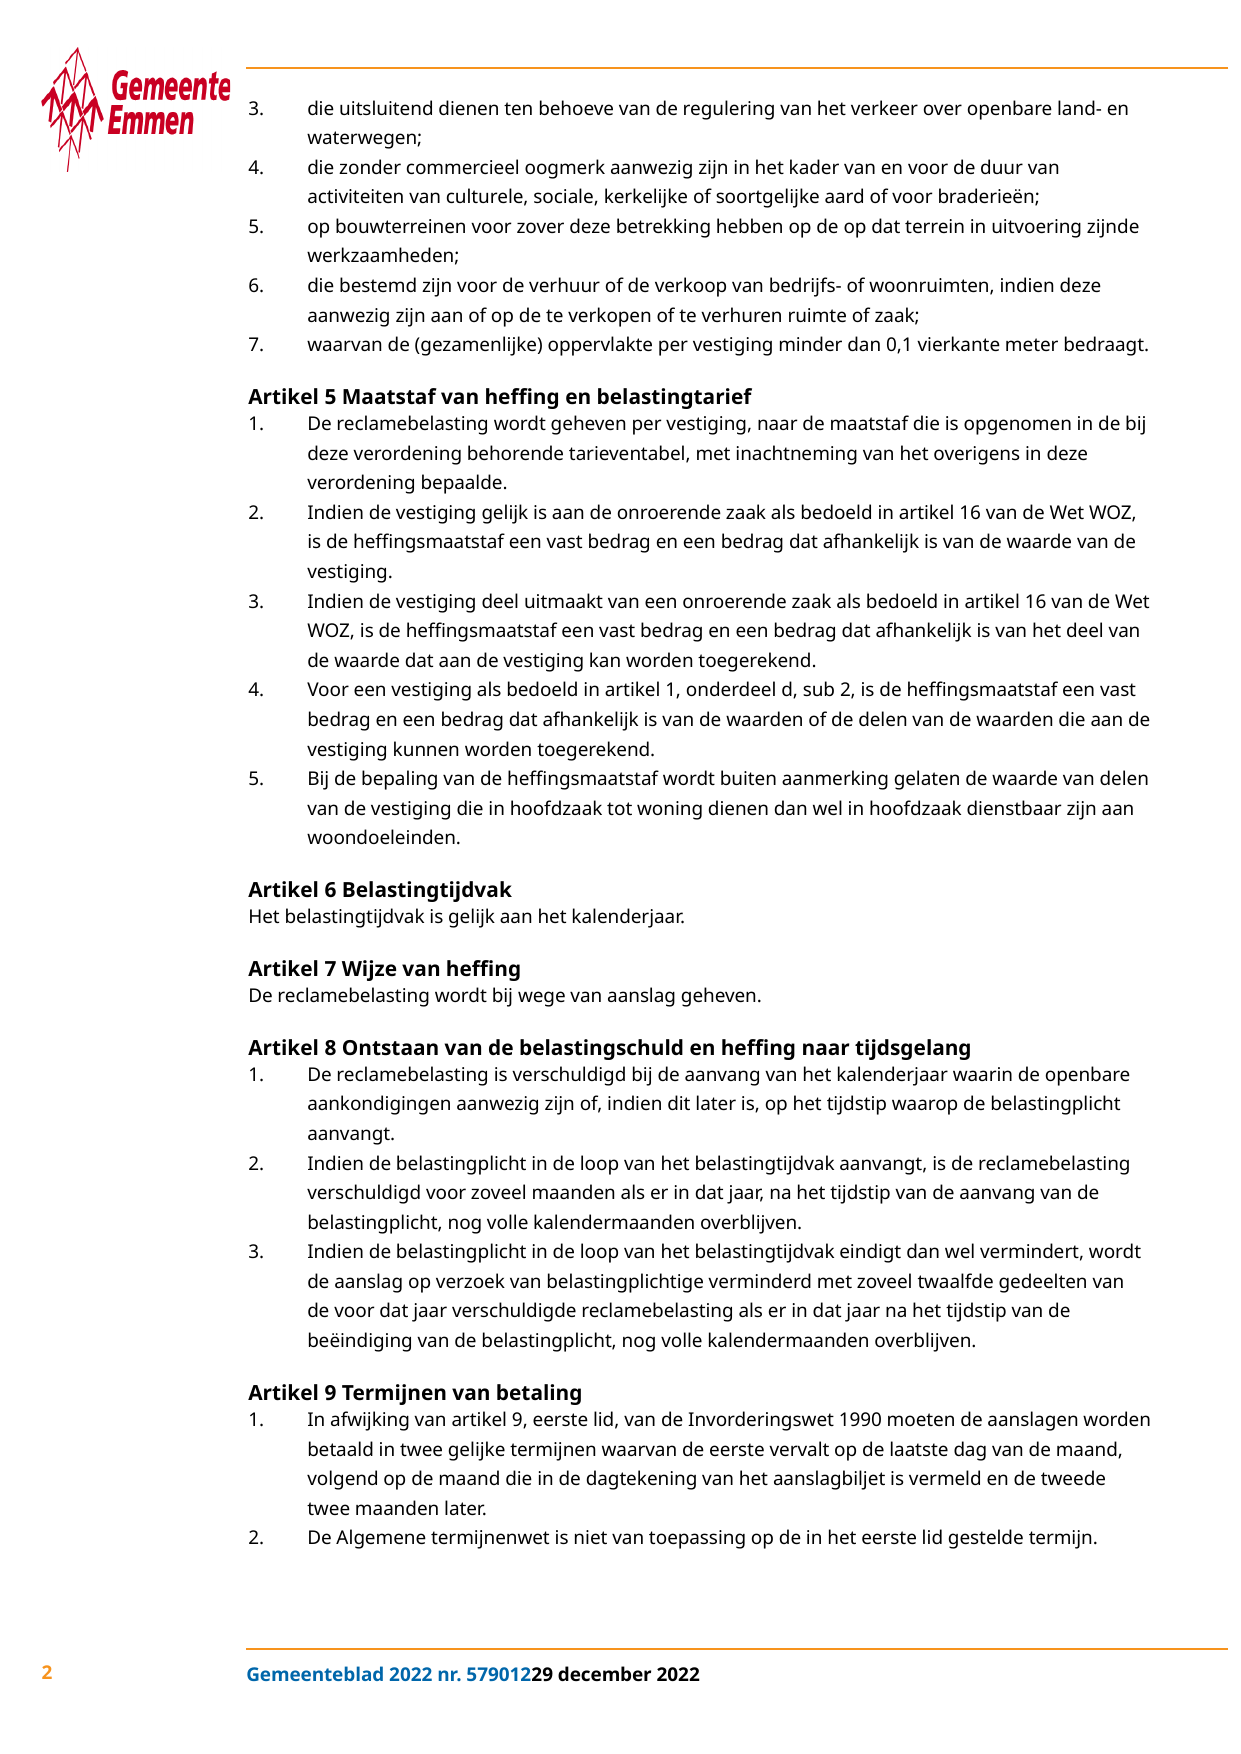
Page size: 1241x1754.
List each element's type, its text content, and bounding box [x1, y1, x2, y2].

text Artikel 9 Termijnen van betaling [248, 1378, 1152, 1406]
list In afwijking van artikel 9, eerste lid, van de Invorderingswet 1990 moeten de aanslagen worden betaald in twee gelijke termijnen waarvan de eerste vervalt op de laatste dag van de maand, volgend op de maand die in de dagtekening van het aanslagbiljet is vermeld en de tweede twee maanden later. [248, 1406, 1152, 1521]
picture [41, 47, 231, 172]
text Artikel 6 Belastingtijdvak [248, 875, 1152, 903]
list Indien de belastingplicht in de loop van het belastingtijdvak eindigt dan wel vermindert, wordt de aanslag op verzoek van belastingplichtige verminderd met zoveel twaalfde gedeelten van de voor dat jaar verschuldigde reclamebelasting als er in dat jaar na het tijdstip van de beëindiging van de belastingplicht, nog volle kalendermaanden overblijven. [248, 1238, 1152, 1353]
list Bij de bepaling van de heffingsmaatstaf wordt buiten aanmerking gelaten de waarde van delen van de vestiging die in hoofdzaak tot woning dienen dan wel in hoofdzaak dienstbaar zijn aan woondoeleinden. [248, 765, 1152, 850]
list Indien de vestiging gelijk is aan de onroerende zaak als bedoeld in artikel 16 van de Wet WOZ, is de heffingsmaatstaf een vast bedrag en een bedrag dat afhankelijk is van de waarde van de vestiging. [248, 499, 1152, 584]
text Artikel 8 Ontstaan van de belastingschuld en heffing naar tijdsgelang [248, 1033, 1152, 1061]
text De reclamebelasting wordt bij wege van aanslag geheven. [248, 982, 1152, 1008]
list Indien de belastingplicht in de loop van het belastingtijdvak aanvangt, is de reclamebelasting verschuldigd voor zoveel maanden als er in dat jaar, na het tijdstip van de aanvang van de belastingplicht, nog volle kalendermaanden overblijven. [248, 1150, 1152, 1235]
list De reclamebelasting wordt geheven per vestiging, naar de maatstaf die is opgenomen in de bij deze verordening behorende tarieventabel, met inachtneming van het overigens in deze verordening bepaalde. [248, 410, 1152, 495]
list De reclamebelasting is verschuldigd bij de aanvang van het kalenderjaar waarin de openbare aankondigingen aanwezig zijn of, indien dit later is, op het tijdstip waarop de belastingplicht aanvangt. [248, 1061, 1152, 1146]
list Voor een vestiging als bedoeld in artikel 1, onderdeel d, sub 2, is de heffingsmaatstaf een vast bedrag en een bedrag dat afhankelijk is van de waarden of de delen van de waarden die aan de vestiging kunnen worden toegerekend. [248, 677, 1152, 761]
list De Algemene termijnenwet is niet van toepassing op de in het eerste lid gestelde termijn. [248, 1524, 1152, 1550]
list op bouwterreinen voor zover deze betrekking hebben op de op dat terrein in uitvoering zijnde werkzaamheden; [248, 213, 1152, 268]
list die uitsluitend dienen ten behoeve van de regulering van het verkeer over openbare land- en waterwegen; [248, 95, 1152, 150]
text Het belastingtijdvak is gelijk aan het kalenderjaar. [248, 903, 1152, 929]
list die zonder commercieel oogmerk aanwezig zijn in het kader van en voor de duur van activiteiten van culturele, sociale, kerkelijke of soortgelijke aard of voor braderieën; [248, 154, 1152, 209]
text Artikel 5 Maatstaf van heffing en belastingtarief [248, 382, 1152, 410]
text Artikel 7 Wijze van heffing [248, 954, 1152, 982]
list die bestemd zijn voor de verhuur of de verkoop van bedrijfs- of woonruimten, indien deze aanwezig zijn aan of op de te verkopen of te verhuren ruimte of zaak; [248, 272, 1152, 328]
list Indien de vestiging deel uitmaakt van een onroerende zaak als bedoeld in artikel 16 van de Wet WOZ, is de heffingsmaatstaf een vast bedrag en een bedrag dat afhankelijk is van het deel van de waarde dat aan de vestiging kan worden toegerekend. [248, 588, 1152, 673]
list waarvan de (gezamenlijke) oppervlakte per vestiging minder dan 0,1 vierkante meter bedraagt. [248, 331, 1152, 357]
